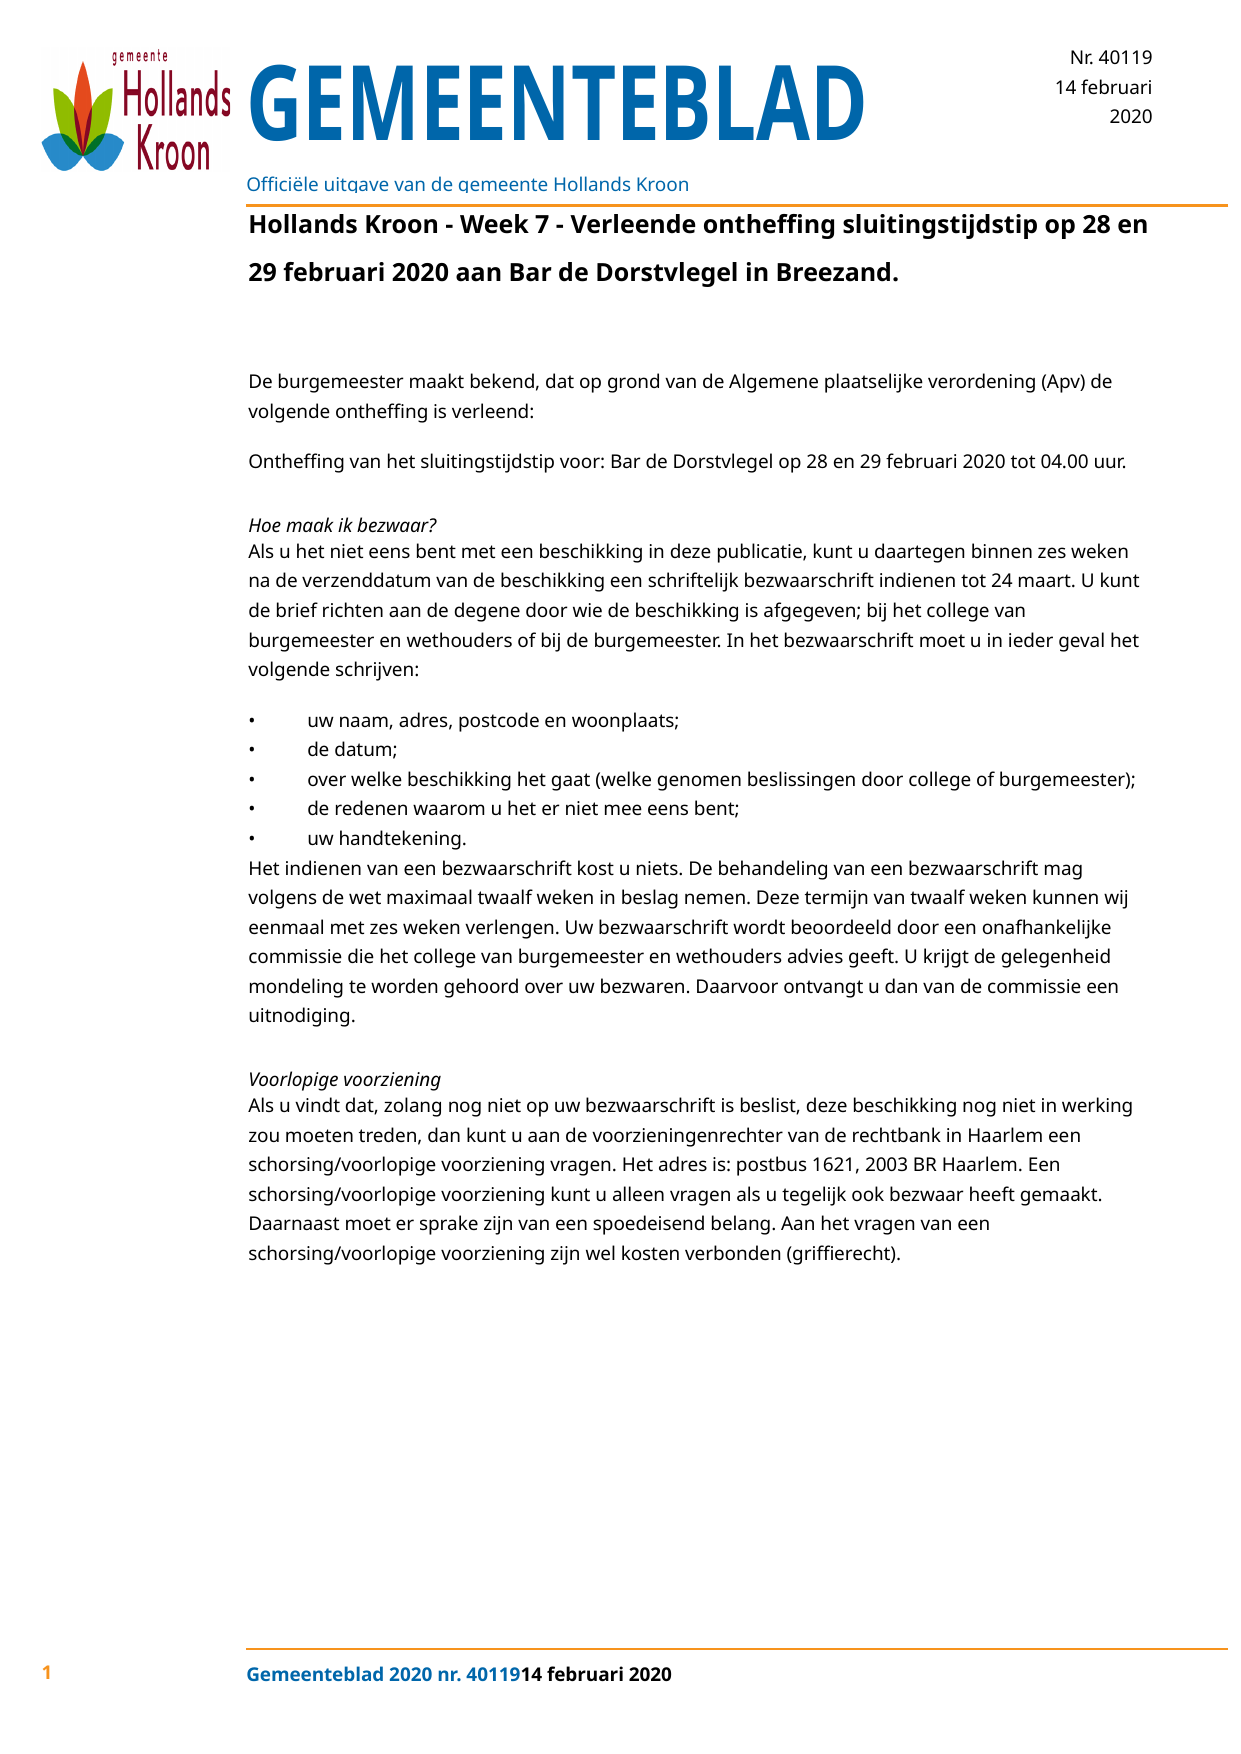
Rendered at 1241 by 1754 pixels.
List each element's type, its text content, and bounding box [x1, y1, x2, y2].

text De burgemeester maakt bekend, dat op grond van de Algemene plaatselijke verordening (Apv) de volgende ontheffing is verleend: [248, 368, 1152, 424]
text Ontheffing van het sluitingstijdstip voor: Bar de Dorstvlegel op 28 en 29 februari 2020 tot 04.00 uur. [248, 448, 1152, 474]
text Hoe maak ik bezwaar? [248, 512, 1152, 538]
text Als u vindt dat, zolang nog niet op uw bezwaarschrift is beslist, deze beschikking nog niet in werking zou moeten treden, dan kunt u aan de voorzieningenrechter van de rechtbank in Haarlem een schorsing/voorlopige voorziening vragen. Het adres is: postbus 1621, 2003 BR Haarlem. Een schorsing/voorlopige voorziening kunt u alleen vragen als u tegelijk ook bezwaar heeft gemaakt. Daarnaast moet er sprake zijn van een spoedeisend belang. Aan het vragen van een schorsing/voorlopige voorziening zijn wel kosten verbonden (griffierecht). [248, 1092, 1152, 1266]
text Hollands Kroon - Week 7 - Verleende ontheffing sluitingstijdstip op 28 en 29 februari 2020 aan Bar de Dorstvlegel in Breezand. [248, 207, 1152, 288]
list de datum; [248, 736, 1152, 762]
text Het indienen van een bezwaarschrift kost u niets. De behandeling van een bezwaarschrift mag volgens de wet maximaal twaalf weken in beslag nemen. Deze termijn van twaalf weken kunnen wij eenmaal met zes weken verlengen. Uw bezwaarschrift wordt beoordeeld door een onafhankelijke commissie die het college van burgemeester en wethouders advies geeft. U krijgt de gelegenheid mondeling te worden gehoord over uw bezwaren. Daarvoor ontvangt u dan van de commissie een uitnodiging. [248, 855, 1152, 1028]
text Voorlopige voorziening [248, 1067, 1152, 1092]
list uw naam, adres, postcode en woonplaats; [248, 707, 1152, 732]
list over welke beschikking het gaat (welke genomen beslissingen door college of burgemeester); [248, 766, 1152, 792]
list uw handtekening. [248, 825, 1152, 851]
text Als u het niet eens bent met een beschikking in deze publicatie, kunt u daartegen binnen zes weken na de verzenddatum van de beschikking een schriftelijk bezwaarschrift indienen tot 24 maart. U kunt de brief richten aan de degene door wie de beschikking is afgegeven; bij het college van burgemeester en wethouders of bij de burgemeester. In het bezwaarschrift moet u in ieder geval het volgende schrijven: [248, 538, 1152, 682]
list de redenen waarom u het er niet mee eens bent; [248, 796, 1152, 821]
picture [41, 47, 231, 172]
